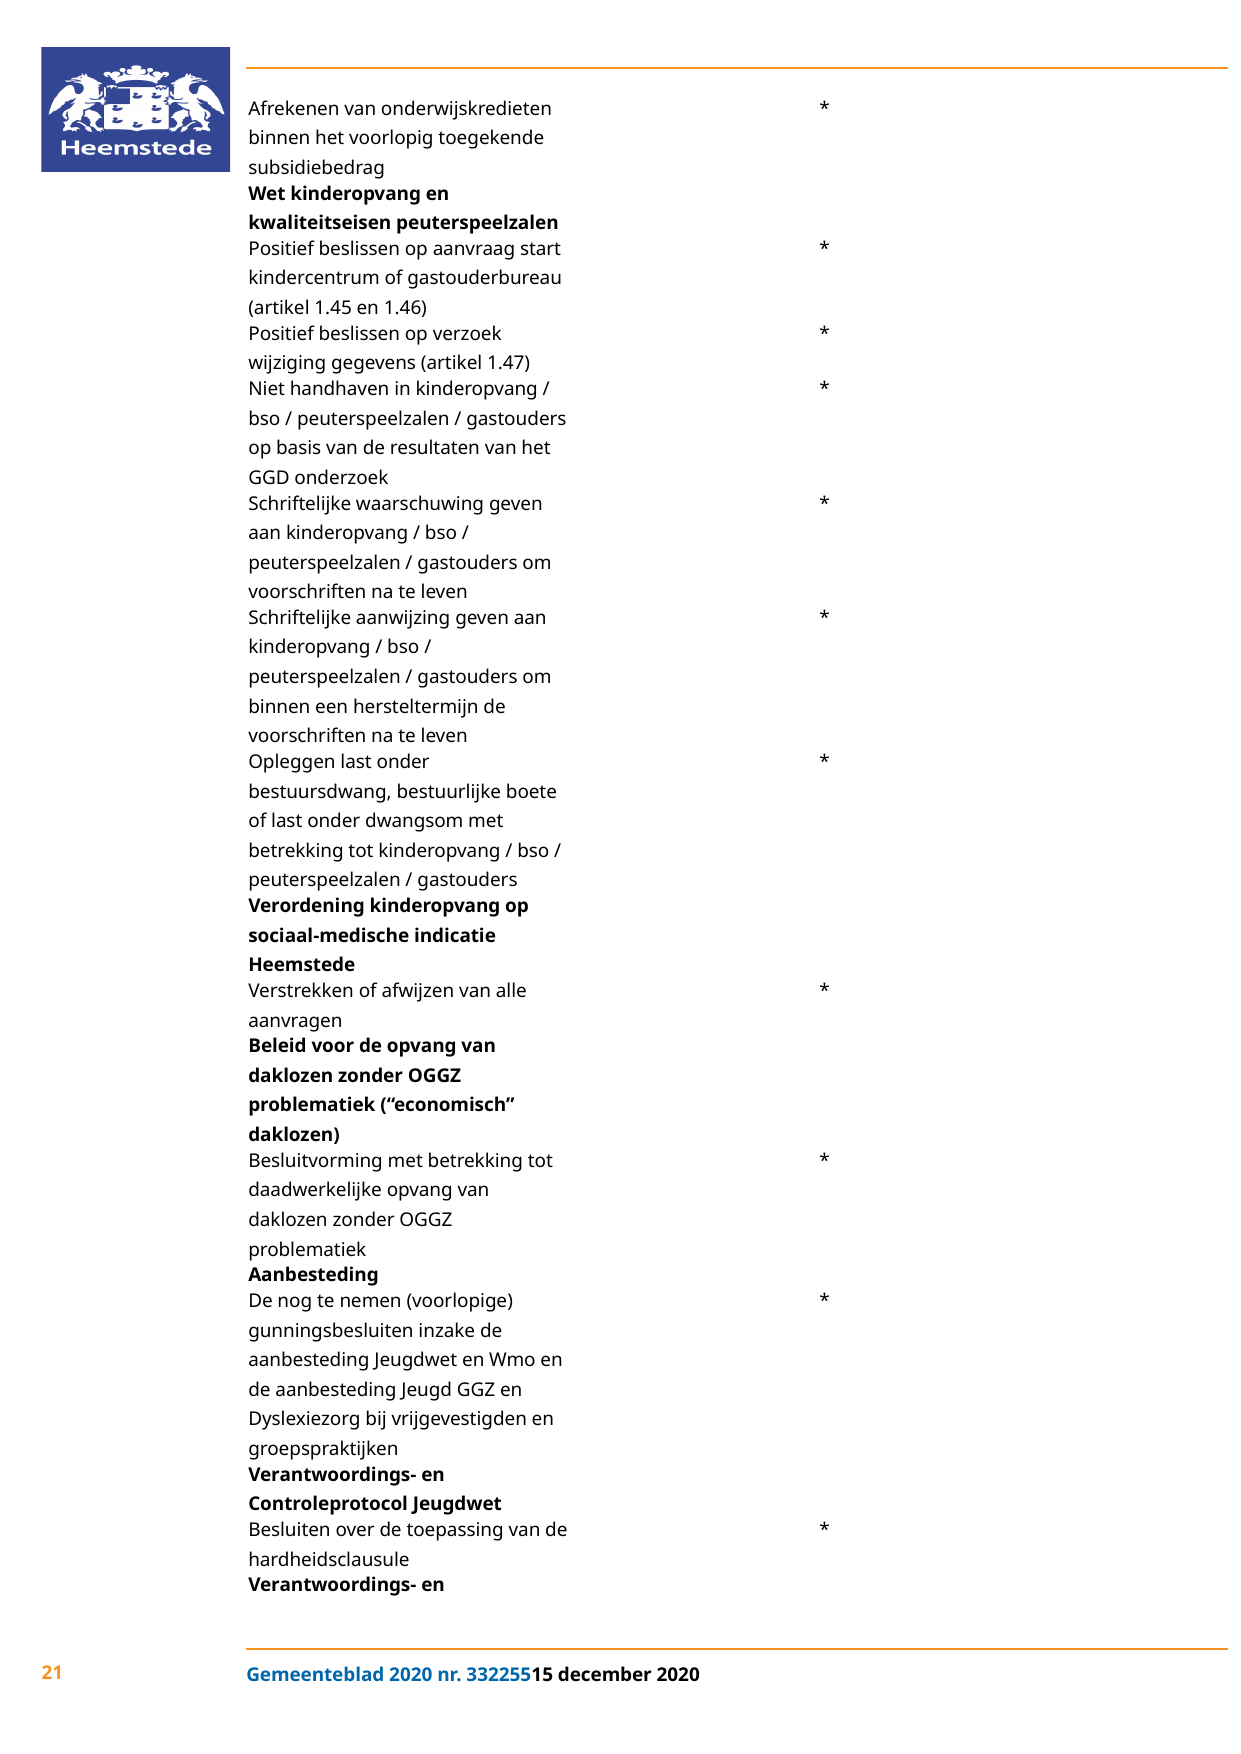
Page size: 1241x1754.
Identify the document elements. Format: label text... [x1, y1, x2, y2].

table_cell [573, 1147, 819, 1261]
table_cell * [819, 490, 985, 604]
table_cell [985, 892, 1152, 977]
table_cell [985, 375, 1152, 490]
table_cell [985, 1516, 1152, 1571]
table_cell Beleid voor de opvang van daklozen zonder OGGZ problematiek (“economisch” daklozen) [248, 1033, 573, 1147]
table_cell Verstrekken of afwijzen van alle aanvragen [248, 977, 573, 1032]
table_cell Positief beslissen op verzoek wijziging gegevens (artikel 1.47) [248, 320, 573, 375]
table_cell [985, 977, 1152, 1032]
table_cell [985, 1261, 1152, 1287]
table_cell * [819, 1147, 985, 1261]
table_cell [573, 1571, 819, 1597]
table_cell [573, 977, 819, 1032]
table_cell Verantwoordings- en Controleprotocol Jeugdwet [248, 1461, 573, 1516]
table_cell Afrekenen van onderwijskredieten binnen het voorlopig toegekende subsidiebedrag [248, 95, 573, 180]
table_cell [985, 235, 1152, 320]
table_cell Niet handhaven in kinderopvang / bso / peuterspeelzalen / gastouders op basis van de resultaten van het GGD onderzoek [248, 375, 573, 490]
table_cell Positief beslissen op aanvraag start kindercentrum of gastouderbureau (artikel 1.45 en 1.46) [248, 235, 573, 320]
table_cell Verordening kinderopvang op sociaal-medische indicatie Heemstede [248, 892, 573, 977]
table_cell Besluiten over de toepassing van de hardheidsclausule [248, 1516, 573, 1571]
table_cell * [819, 604, 985, 748]
table_cell * [819, 1287, 985, 1461]
table_cell [573, 892, 819, 977]
table_cell [573, 1516, 819, 1571]
table_cell * [819, 235, 985, 320]
table_cell Verantwoordings- en [248, 1571, 573, 1597]
table_cell [985, 1287, 1152, 1461]
table_cell [985, 490, 1152, 604]
table_cell [573, 180, 819, 235]
table_cell [985, 95, 1152, 180]
table_cell [573, 95, 819, 180]
table_cell [985, 604, 1152, 748]
table_cell [819, 1261, 985, 1287]
table_cell [573, 1287, 819, 1461]
table_cell [573, 1261, 819, 1287]
table_cell Schriftelijke waarschuwing geven aan kinderopvang / bso / peuterspeelzalen / gastouders om voorschriften na te leven [248, 490, 573, 604]
table_cell [819, 180, 985, 235]
table_cell [573, 748, 819, 892]
table_cell De nog te nemen (voorlopige) gunningsbesluiten inzake de aanbesteding Jeugdwet en Wmo en de aanbesteding Jeugd GGZ en Dyslexiezorg bij vrijgevestigden en groepspraktijken [248, 1287, 573, 1461]
table_cell [573, 1033, 819, 1147]
table_cell Schriftelijke aanwijzing geven aan kinderopvang / bso / peuterspeelzalen / gastouders om binnen een hersteltermijn de voorschriften na te leven [248, 604, 573, 748]
table_cell [985, 1147, 1152, 1261]
table_cell * [819, 95, 985, 180]
table_cell [573, 490, 819, 604]
table_cell [819, 892, 985, 977]
table_cell Wet kinderopvang en kwaliteitseisen peuterspeelzalen [248, 180, 573, 235]
table_cell * [819, 1516, 985, 1571]
table_cell * [819, 748, 985, 892]
table_cell [985, 1033, 1152, 1147]
table_cell [573, 375, 819, 490]
table_cell [819, 1461, 985, 1516]
table_cell * [819, 375, 985, 490]
table_cell [573, 1461, 819, 1516]
table_cell [985, 180, 1152, 235]
table_cell [573, 320, 819, 375]
table_cell [573, 604, 819, 748]
table_cell Besluitvorming met betrekking tot daadwerkelijke opvang van daklozen zonder OGGZ problematiek [248, 1147, 573, 1261]
table_cell Opleggen last onder bestuursdwang, bestuurlijke boete of last onder dwangsom met betrekking tot kinderopvang / bso / peuterspeelzalen / gastouders [248, 748, 573, 892]
table_cell [985, 320, 1152, 375]
table_cell * [819, 977, 985, 1032]
table_cell [819, 1033, 985, 1147]
table_cell Aanbesteding [248, 1261, 573, 1287]
table_cell [573, 235, 819, 320]
table_cell [819, 1571, 985, 1597]
table_cell * [819, 320, 985, 375]
table_cell [985, 748, 1152, 892]
table_cell [985, 1571, 1152, 1597]
picture [41, 47, 231, 172]
table_cell [985, 1461, 1152, 1516]
